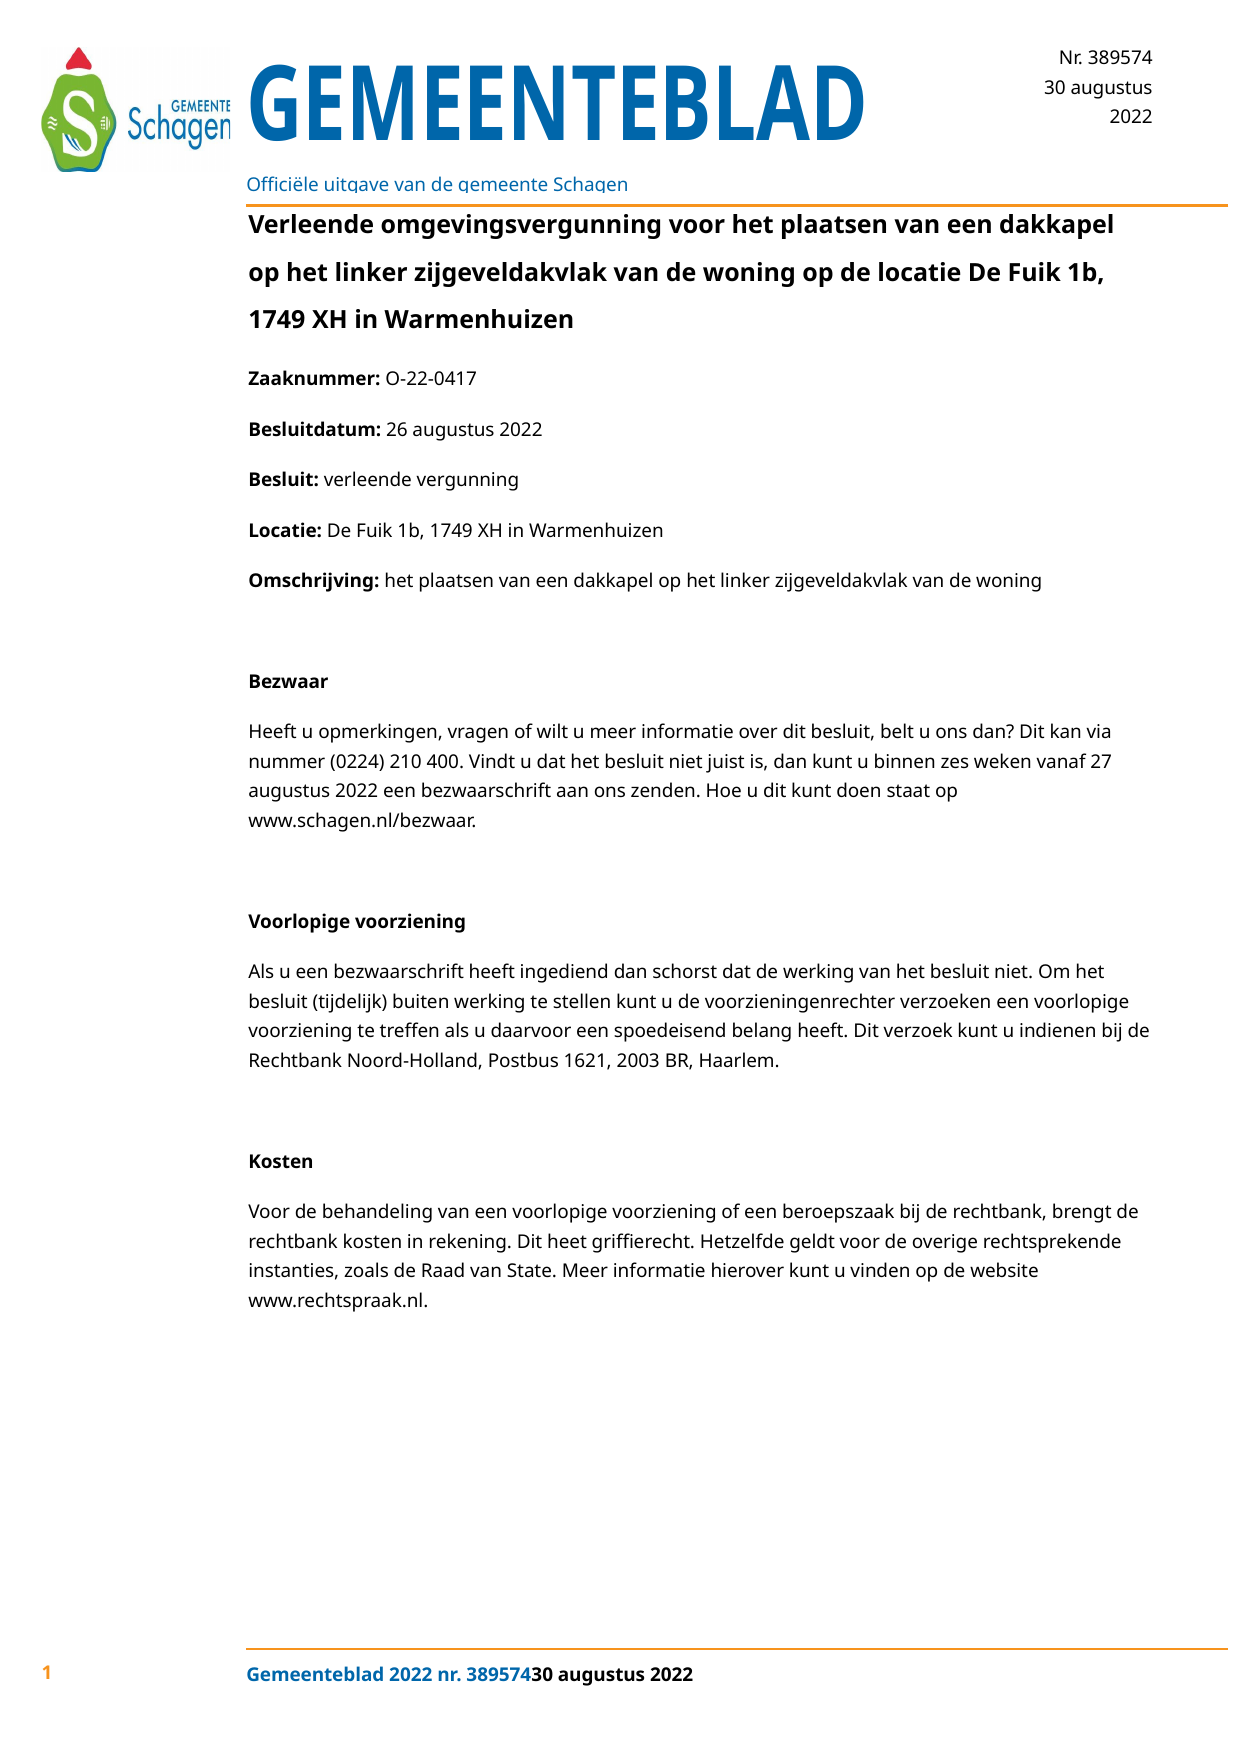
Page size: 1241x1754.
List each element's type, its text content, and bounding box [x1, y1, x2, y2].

text Voorlopige voorziening [248, 908, 1152, 934]
text Voor de behandeling van een voorlopige voorziening of een beroepszaak bij de rechtbank, brengt de rechtbank kosten in rekening. Dit heet griffierecht. Hetzelfde geldt voor de overige rechtsprekende instanties, zoals de Raad van State. Meer informatie hierover kunt u vinden op de website www.rechtspraak.nl. [248, 1198, 1152, 1313]
picture [41, 47, 231, 172]
text Kosten [248, 1148, 1152, 1174]
text Als u een bezwaarschrift heeft ingediend dan schorst dat de werking van het besluit niet. Om het besluit (tijdelijk) buiten werking te stellen kunt u de voorzieningenrechter verzoeken een voorlopige voorziening te treffen als u daarvoor een spoedeisend belang heeft. Dit verzoek kunt u indienen bij de Rechtbank Noord-Holland, Postbus 1621, 2003 BR, Haarlem. [248, 958, 1152, 1073]
text Besluitdatum: 26 augustus 2022 [248, 416, 1152, 442]
text Bezwaar [248, 668, 1152, 694]
text Zaaknummer: O-22-0417 [248, 366, 1152, 391]
text Verleende omgevingsvergunning voor het plaatsen van een dakkapel op het linker zijgeveldakvlak van de woning op de locatie De Fuik 1b, 1749 XH in Warmenhuizen [248, 207, 1152, 336]
text Omschrijving: het plaatsen van een dakkapel op het linker zijgeveldakvlak van de woning [248, 567, 1152, 593]
text Heeft u opmerkingen, vragen of wilt u meer informatie over dit besluit, belt u ons dan? Dit kan via nummer (0224) 210 400. Vindt u dat het besluit niet juist is, dan kunt u binnen zes weken vanaf 27 augustus 2022 een bezwaarschrift aan ons zenden. Hoe u dit kunt doen staat op www.schagen.nl/bezwaar. [248, 718, 1152, 833]
text Besluit: verleende vergunning [248, 466, 1152, 492]
text Locatie: De Fuik 1b, 1749 XH in Warmenhuizen [248, 517, 1152, 542]
